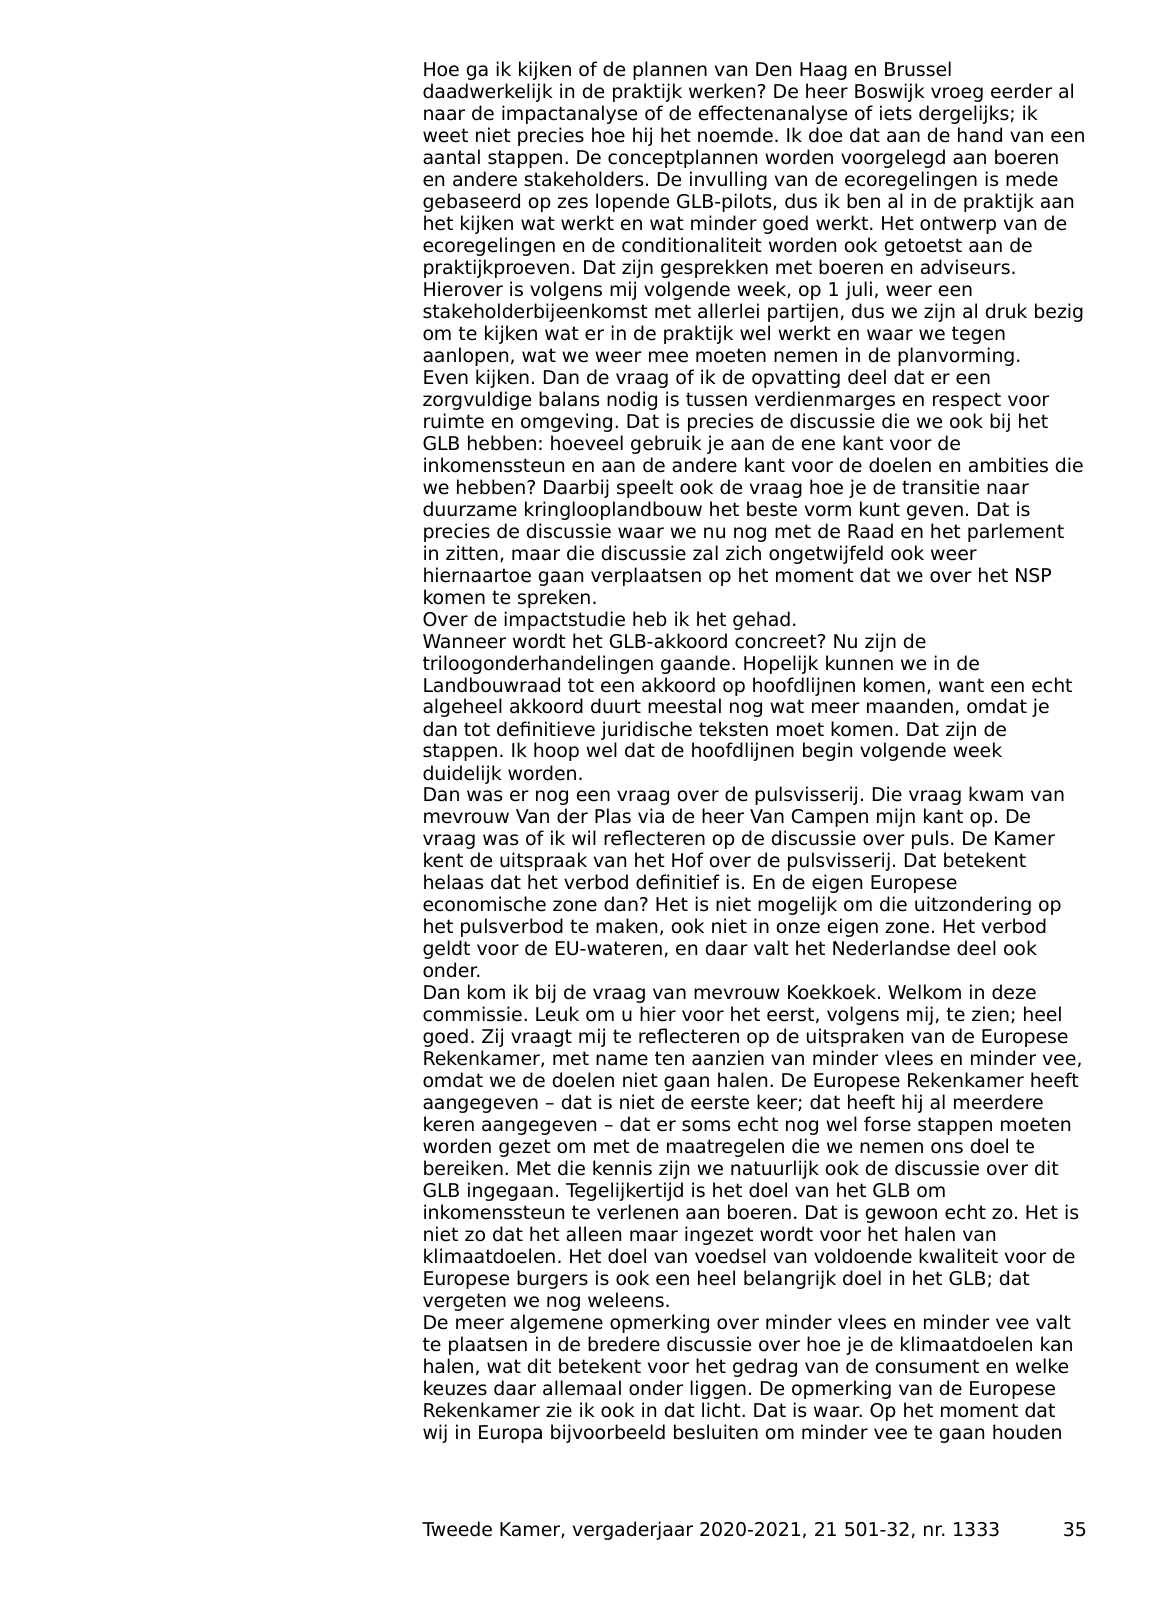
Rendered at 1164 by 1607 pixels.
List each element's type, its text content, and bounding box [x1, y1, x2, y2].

text Dan kom ik bij de vraag van mevrouw Koekkoek. Welkom in deze commissie. Leuk om u hier voor het eerst, volgens mij, te zien; heel goed. Zij vraagt mij te reflecteren op de uitspraken van de Europese Rekenkamer, met name ten aanzien van minder vlees en minder vee, omdat we de doelen niet gaan halen. De Europese Rekenkamer heeft aangegeven – dat is niet de eerste keer; dat heeft hij al meerdere keren aangegeven – dat er soms echt nog wel forse stappen moeten worden gezet om met de maatregelen die we nemen ons doel te bereiken. Met die kennis zijn we natuurlijk ook de discussie over dit GLB ingegaan. Tegelijkertijd is het doel van het GLB om inkomenssteun te verlenen aan boeren. Dat is gewoon echt zo. Het is niet zo dat het alleen maar ingezet wordt voor het halen van klimaatdoelen. Het doel van voedsel van voldoende kwaliteit voor de Europese burgers is ook een heel belangrijk doel in het GLB; dat vergeten we nog weleens. [422, 982, 1087, 1312]
text Dan was er nog een vraag over de pulsvisserij. Die vraag kwam van mevrouw Van der Plas via de heer Van Campen mijn kant op. De vraag was of ik wil reflecteren op de discussie over puls. De Kamer kent de uitspraak van het Hof over de pulsvisserij. Dat betekent helaas dat het verbod definitief is. En de eigen Europese economische zone dan? Het is niet mogelijk om die uitzondering op het pulsverbod te maken, ook niet in onze eigen zone. Het verbod geldt voor de EU-wateren, en daar valt het Nederlandse deel ook onder. [422, 784, 1087, 982]
text Over de impactstudie heb ik het gehad. [422, 608, 1087, 631]
text De meer algemene opmerking over minder vlees en minder vee valt te plaatsen in de bredere discussie over hoe je de klimaatdoelen kan halen, wat dit betekent voor het gedrag van de consument en welke keuzes daar allemaal onder liggen. De opmerking van de Europese Rekenkamer zie ik ook in dat licht. Dat is waar. Op het moment dat wij in Europa bijvoorbeeld besluiten om minder vee te gaan houden [422, 1312, 1087, 1444]
text Even kijken. Dan de vraag of ik de opvatting deel dat er een zorgvuldige balans nodig is tussen verdienmarges en respect voor ruimte en omgeving. Dat is precies de discussie die we ook bij het GLB hebben: hoeveel gebruik je aan de ene kant voor de inkomenssteun en aan de andere kant voor de doelen en ambities die we hebben? Daarbij speelt ook de vraag hoe je de transitie naar duurzame kringlooplandbouw het beste vorm kunt geven. Dat is precies de discussie waar we nu nog met de Raad en het parlement in zitten, maar die discussie zal zich ongetwijfeld ook weer hiernaartoe gaan verplaatsen op het moment dat we over het NSP komen te spreken. [422, 367, 1087, 608]
text Hoe ga ik kijken of de plannen van Den Haag en Brussel daadwerkelijk in de praktijk werken? De heer Boswijk vroeg eerder al naar de impactanalyse of de effectenanalyse of iets dergelijks; ik weet niet precies hoe hij het noemde. Ik doe dat aan de hand van een aantal stappen. De conceptplannen worden voorgelegd aan boeren en andere stakeholders. De invulling van de ecoregelingen is mede gebaseerd op zes lopende GLB-pilots, dus ik ben al in de praktijk aan het kijken wat werkt en wat minder goed werkt. Het ontwerp van de ecoregelingen en de conditionaliteit worden ook getoetst aan de praktijkproeven. Dat zijn gesprekken met boeren en adviseurs. Hierover is volgens mij volgende week, op 1 juli, weer een stakeholderbijeenkomst met allerlei partijen, dus we zijn al druk bezig om te kijken wat er in de praktijk wel werkt en waar we tegen aanlopen, wat we weer mee moeten nemen in de planvorming. [422, 59, 1087, 367]
text Wanneer wordt het GLB-akkoord concreet? Nu zijn de triloogonderhandelingen gaande. Hopelijk kunnen we in de Landbouwraad tot een akkoord op hoofdlijnen komen, want een echt algeheel akkoord duurt meestal nog wat meer maanden, omdat je dan tot definitieve juridische teksten moet komen. Dat zijn de stappen. Ik hoop wel dat de hoofdlijnen begin volgende week duidelijk worden. [422, 631, 1087, 784]
